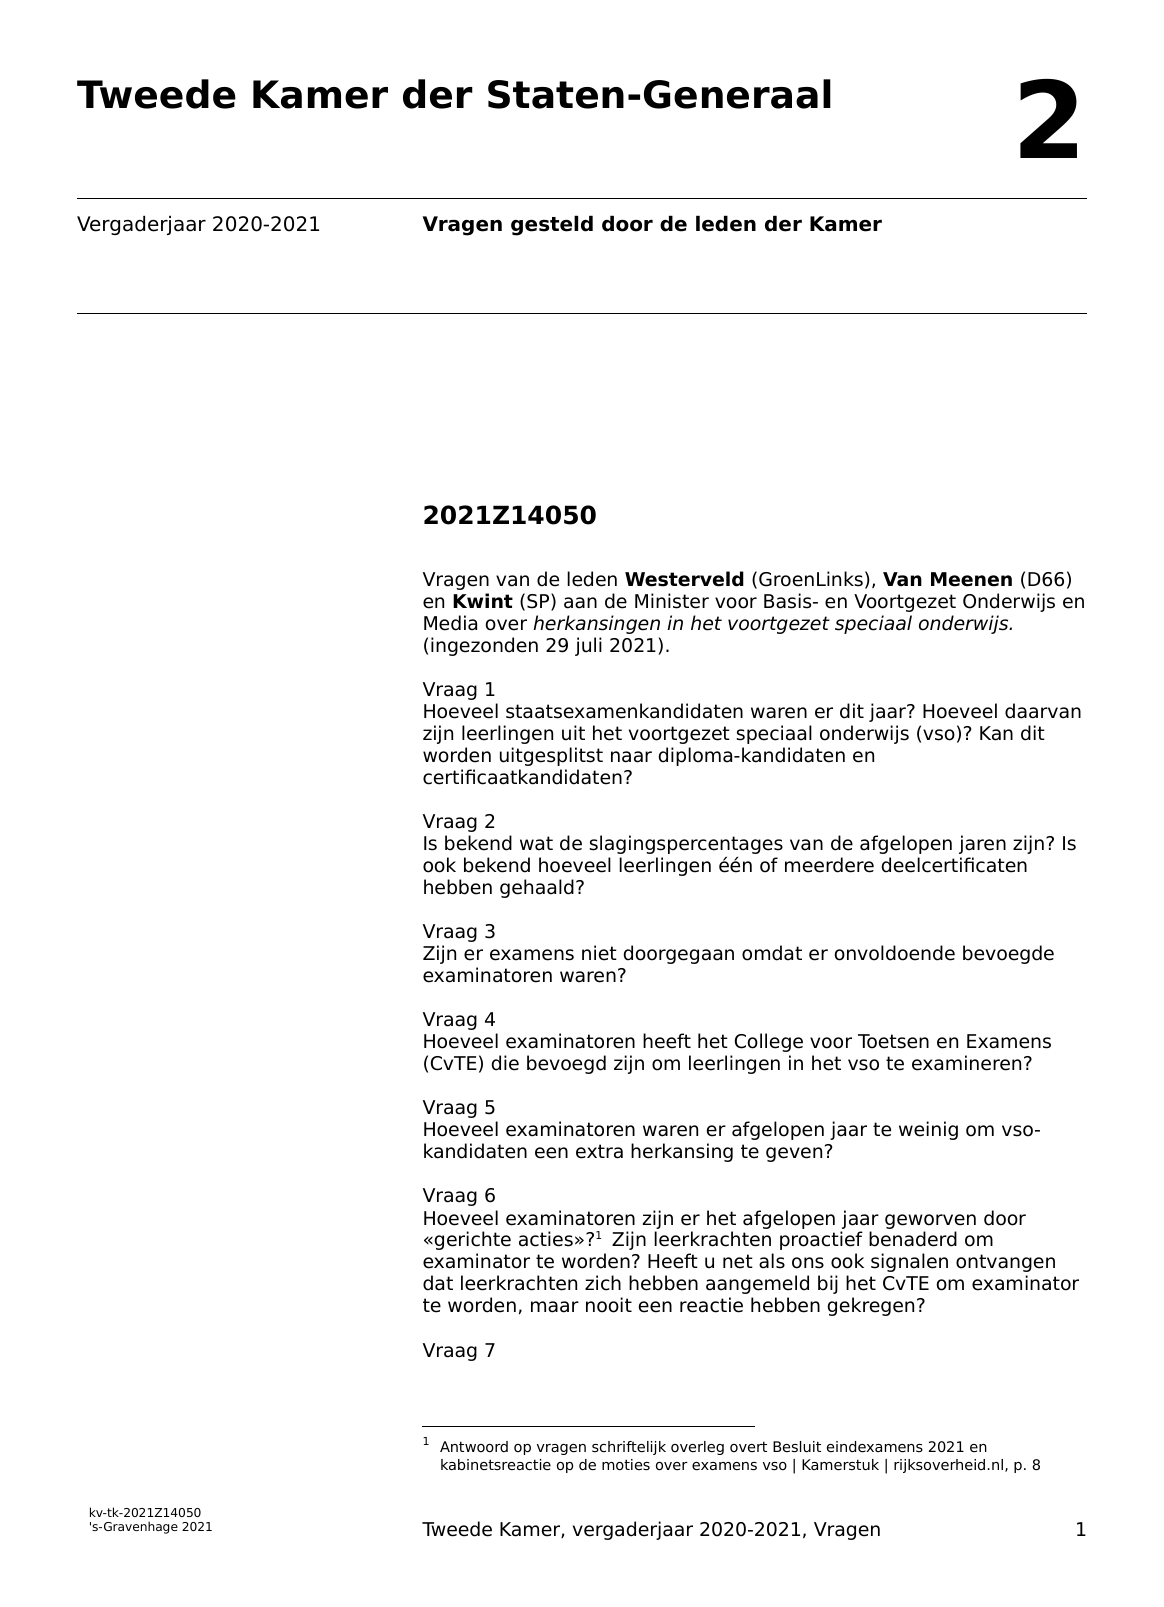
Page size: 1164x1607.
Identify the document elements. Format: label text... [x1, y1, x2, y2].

text Hoeveel staatsexamenkandidaten waren er dit jaar? Hoeveel daarvan zijn leerlingen uit het voortgezet speciaal onderwijs (vso)? Kan dit worden uitgesplitst naar diploma-kandidaten en certificaatkandidaten? [422, 701, 1087, 789]
table_cell Vergaderjaar 2020-2021 [77, 199, 422, 313]
text Vraag 4 [422, 1009, 1087, 1031]
text Zijn er examens niet doorgegaan omdat er onvoldoende bevoegde examinatoren waren? [422, 943, 1087, 987]
table_header 2 [886, 59, 1087, 198]
text Hoeveel examinatoren waren er afgelopen jaar te weinig om vso-kandidaten een extra herkansing te geven? [422, 1119, 1087, 1163]
text Vraag 2 [422, 811, 1087, 833]
text Vraag 1 [422, 679, 1087, 701]
table_header Tweede Kamer der Staten-Generaal [77, 59, 886, 198]
text Vraag 7 [422, 1339, 1087, 1361]
text Antwoord op vragen schriftelijk overleg overt Besluit eindexamens 2021 en kabinetsreactie op de moties over examens vso | Kamerstuk | rijksoverheid.nl, p. 8 [422, 1435, 1087, 1474]
text Hoeveel examinatoren heeft het College voor Toetsen en Examens (CvTE) die bevoegd zijn om leerlingen in het vso te examineren? [422, 1031, 1087, 1075]
table_cell Vragen gesteld door de leden der Kamer [422, 199, 1087, 313]
text 's-Gravenhage 2021 [88, 1520, 323, 1534]
text 2021Z14050 [422, 501, 1087, 531]
text Vraag 6 [422, 1185, 1087, 1207]
text Hoeveel examinatoren zijn er het afgelopen jaar geworven door «gerichte acties»? Zijn leerkrachten proactief benaderd om examinator te worden? Heeft u net als ons ook signalen ontvangen dat leerkrachten zich hebben aangemeld bij het CvTE om examinator te worden, maar nooit een reactie hebben gekregen? [422, 1207, 1087, 1317]
text Vragen van de leden Westerveld (GroenLinks), Van Meenen (D66) en Kwint (SP) aan de Minister voor Basis- en Voortgezet Onderwijs en Media over herkansingen in het voortgezet speciaal onderwijs. (ingezonden 29 juli 2021). [422, 569, 1087, 657]
text kv-tk-2021Z14050 [88, 1506, 323, 1520]
text Is bekend wat de slagingspercentages van de afgelopen jaren zijn? Is ook bekend hoeveel leerlingen één of meerdere deelcertificaten hebben gehaald? [422, 833, 1087, 899]
text Vraag 3 [422, 921, 1087, 943]
text Vraag 5 [422, 1097, 1087, 1119]
